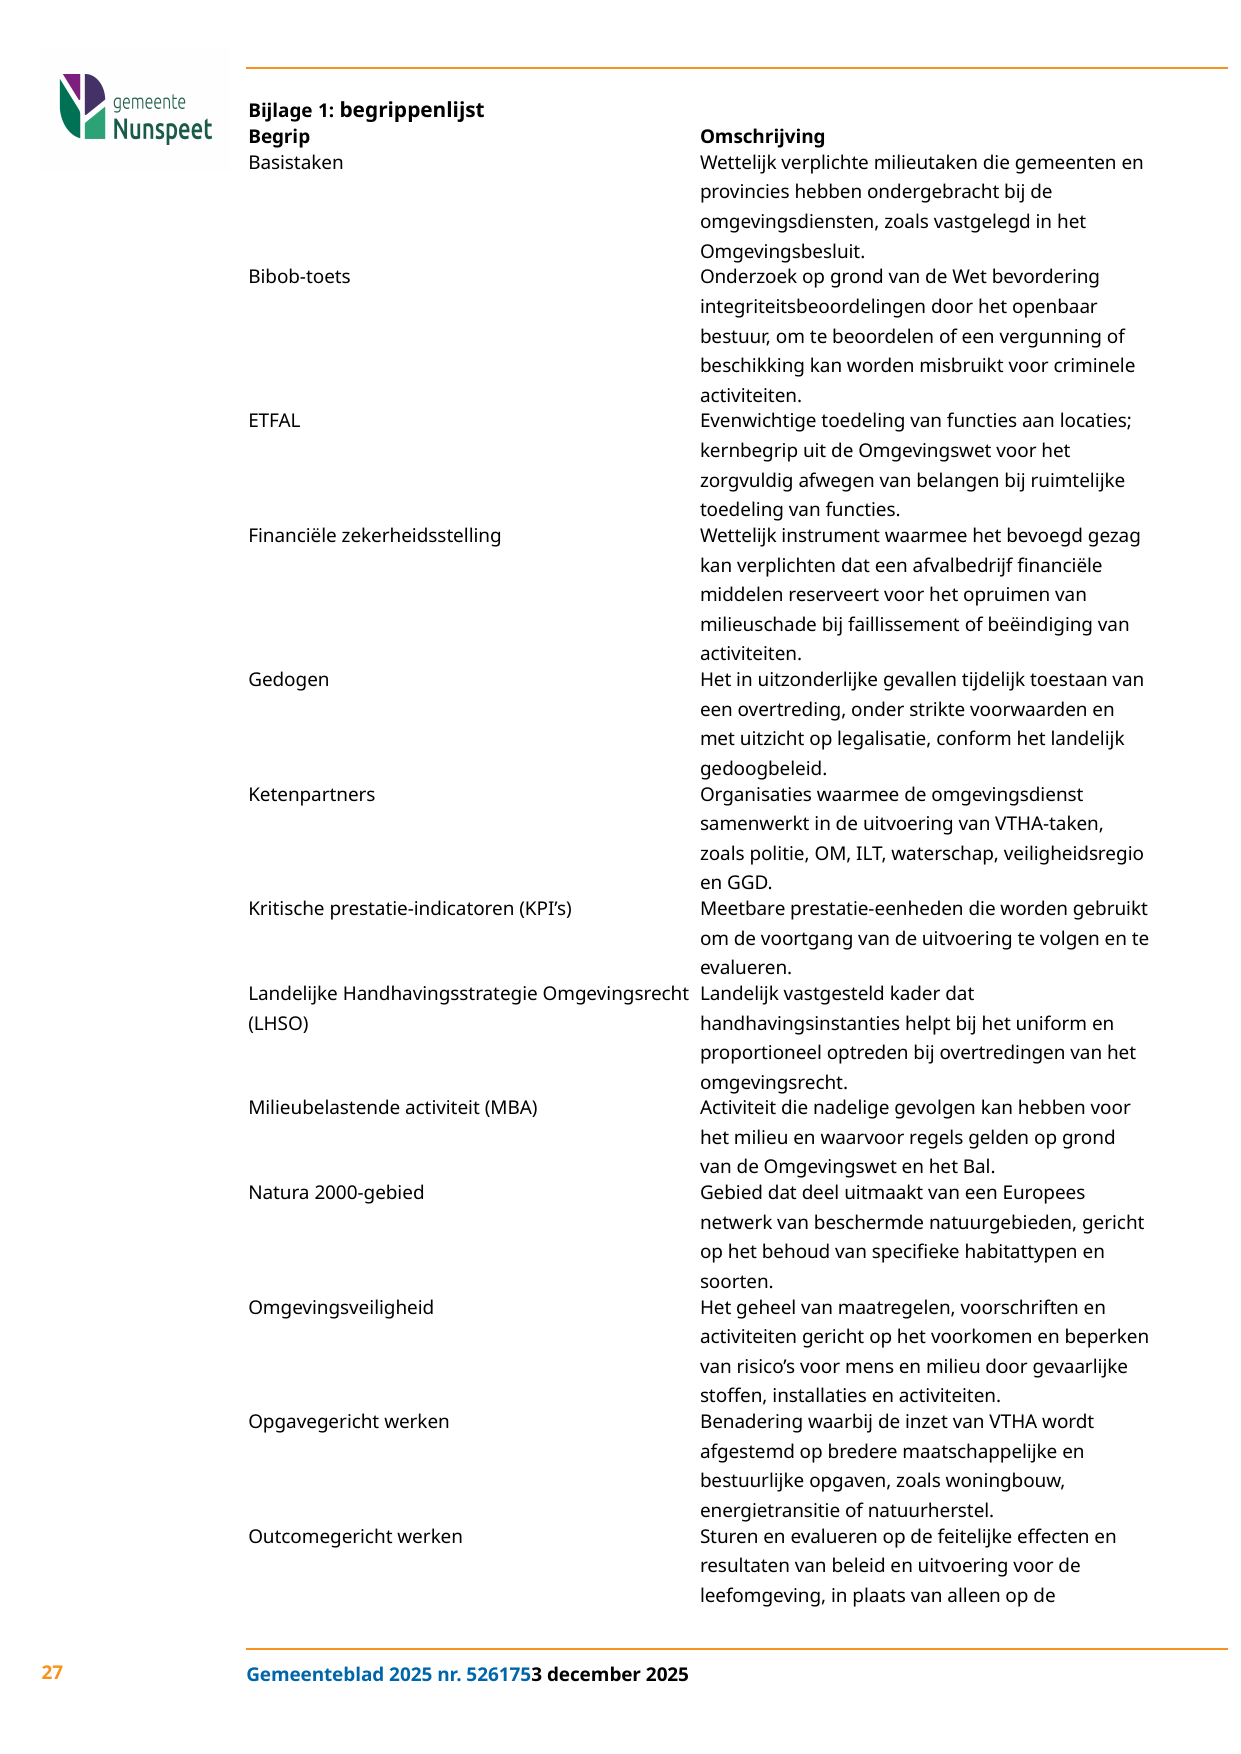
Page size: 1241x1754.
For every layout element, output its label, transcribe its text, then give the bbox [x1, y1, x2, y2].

table_cell Outcomegericht werken [248, 1523, 700, 1608]
table_cell Gebied dat deel uitmaakt van een Europees netwerk van beschermde natuurgebieden, gericht op het behoud van specifieke habitattypen en soorten. [700, 1180, 1152, 1294]
table_cell Financiële zekerheidsstelling [248, 522, 700, 666]
table_cell Bibob-toets [248, 264, 700, 408]
table_header Omschrijving [700, 124, 1152, 149]
table_cell Het in uitzonderlijke gevallen tijdelijk toestaan van een overtreding, onder strikte voorwaarden en met uitzicht op legalisatie, conform het landelijk gedoogbeleid. [700, 666, 1152, 781]
table_cell Wettelijk verplichte milieutaken die gemeenten en provincies hebben ondergebracht bij de omgevingsdiensten, zoals vastgelegd in het Omgevingsbesluit. [700, 149, 1152, 264]
table_cell Organisaties waarmee de omgevingsdienst samenwerkt in de uitvoering van VTHA-taken, zoals politie, OM, ILT, waterschap, veiligheidsregio en GGD. [700, 781, 1152, 895]
table_cell Gedogen [248, 666, 700, 781]
table_cell Omgevingsveiligheid [248, 1294, 700, 1408]
table_cell Landelijke Handhavingsstrategie Omgevingsrecht (LHSO) [248, 980, 700, 1094]
table_cell Evenwichtige toedeling van functies aan locaties; kernbegrip uit de Omgevingswet voor het zorgvuldig afwegen van belangen bij ruimtelijke toedeling van functies. [700, 408, 1152, 522]
text Bijlage 1: begrippenlijst [248, 95, 1152, 123]
table_cell Opgavegericht werken [248, 1409, 700, 1523]
table_cell Kritische prestatie-indicatoren (KPI’s) [248, 895, 700, 980]
table_cell Wettelijk instrument waarmee het bevoegd gezag kan verplichten dat een afvalbedrijf financiële middelen reserveert voor het opruimen van milieuschade bij faillissement of beëindiging van activiteiten. [700, 522, 1152, 666]
table_cell Onderzoek op grond van de Wet bevordering integriteitsbeoordelingen door het openbaar bestuur, om te beoordelen of een vergunning of beschikking kan worden misbruikt voor criminele activiteiten. [700, 264, 1152, 408]
table_cell Het geheel van maatregelen, voorschriften en activiteiten gericht op het voorkomen en beperken van risico’s voor mens en milieu door gevaarlijke stoffen, installaties en activiteiten. [700, 1294, 1152, 1408]
table_header Begrip [248, 124, 700, 149]
table_cell Natura 2000-gebied [248, 1180, 700, 1294]
table_cell ETFAL [248, 408, 700, 522]
table_cell Benadering waarbij de inzet van VTHA wordt afgestemd op bredere maatschappelijke en bestuurlijke opgaven, zoals woningbouw, energietransitie of natuurherstel. [700, 1409, 1152, 1523]
table_cell Ketenpartners [248, 781, 700, 895]
table_cell Milieubelastende activiteit (MBA) [248, 1095, 700, 1179]
table_cell Activiteit die nadelige gevolgen kan hebben voor het milieu en waarvoor regels gelden op grond van de Omgevingswet en het Bal. [700, 1095, 1152, 1179]
table_cell Meetbare prestatie-eenheden die worden gebruikt om de voortgang van de uitvoering te volgen en te evalueren. [700, 895, 1152, 980]
table_cell Landelijk vastgesteld kader dat handhavingsinstanties helpt bij het uniform en proportioneel optreden bij overtredingen van het omgevingsrecht. [700, 980, 1152, 1094]
table_cell Basistaken [248, 149, 700, 264]
table_cell Sturen en evalueren op de feitelijke effecten en resultaten van beleid en uitvoering voor de leefomgeving, in plaats van alleen op de [700, 1523, 1152, 1608]
picture [41, 47, 231, 172]
